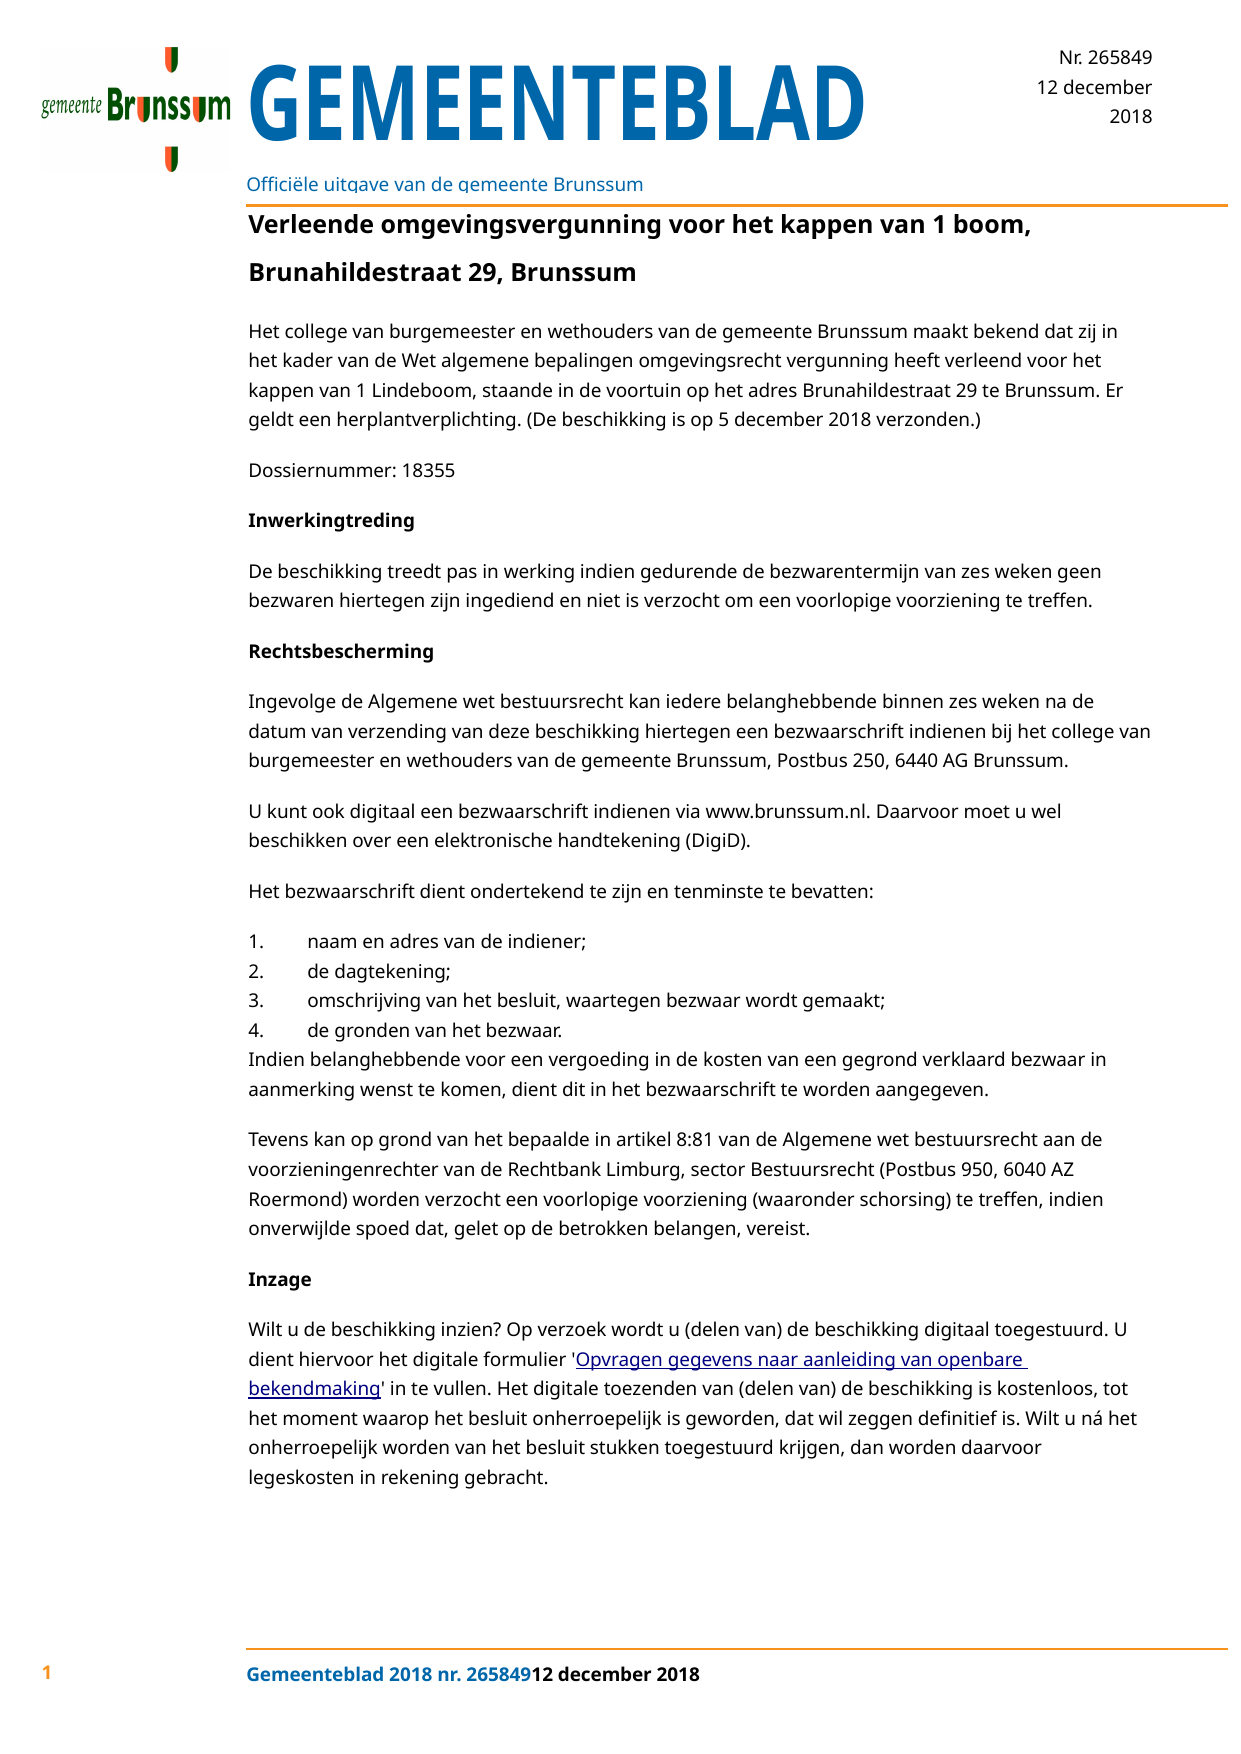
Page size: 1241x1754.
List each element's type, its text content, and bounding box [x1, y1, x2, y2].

text U kunt ook digitaal een bezwaarschrift indienen via www.brunssum.nl. Daarvoor moet u wel beschikken over een elektronische handtekening (DigiD). [248, 798, 1152, 853]
text Rechtsbescherming [248, 638, 1152, 664]
list de gronden van het bezwaar. [248, 1017, 1152, 1043]
list de dagtekening; [248, 958, 1152, 984]
text Wilt u de beschikking inzien? Op verzoek wordt u (delen van) de beschikking digitaal toegestuurd. U dient hiervoor het digitale formulier 'Opvragen gegevens naar aanleiding van openbare bekendmaking' in te vullen. Het digitale toezenden van (delen van) de beschikking is kostenloos, tot het moment waarop het besluit onherroepelijk is geworden, dat wil zeggen definitief is. Wilt u ná het onherroepelijk worden van het besluit stukken toegestuurd krijgen, dan worden daarvoor legeskosten in rekening gebracht. [248, 1316, 1152, 1490]
picture [41, 47, 231, 172]
text De beschikking treedt pas in werking indien gedurende de bezwarentermijn van zes weken geen bezwaren hiertegen zijn ingediend en niet is verzocht om een voorlopige voorziening te treffen. [248, 558, 1152, 613]
text Inwerkingtreding [248, 507, 1152, 533]
text Dossiernummer: 18355 [248, 457, 1152, 483]
text Indien belanghebbende voor een vergoeding in de kosten van een gegrond verklaard bezwaar in aanmerking wenst te komen, dient dit in het bezwaarschrift te worden aangegeven. [248, 1047, 1152, 1102]
text Ingevolge de Algemene wet bestuursrecht kan iedere belanghebbende binnen zes weken na de datum van verzending van deze beschikking hiertegen een bezwaarschrift indienen bij het college van burgemeester en wethouders van de gemeente Brunssum, Postbus 250, 6440 AG Brunssum. [248, 688, 1152, 773]
text Inzage [248, 1266, 1152, 1292]
text Tevens kan op grond van het bepaalde in artikel 8:81 van de Algemene wet bestuursrecht aan de voorzieningenrechter van de Rechtbank Limburg, sector Bestuursrecht (Postbus 950, 6040 AZ Roermond) worden verzocht een voorlopige voorziening (waaronder schorsing) te treffen, indien onverwijlde spoed dat, gelet op de betrokken belangen, vereist. [248, 1127, 1152, 1241]
text Het college van burgemeester en wethouders van de gemeente Brunssum maakt bekend dat zij in het kader van de Wet algemene bepalingen omgevingsrecht vergunning heeft verleend voor het kappen van 1 Lindeboom, staande in de voortuin op het adres Brunahildestraat 29 te Brunssum. Er geldt een herplantverplichting. (De beschikking is op 5 december 2018 verzonden.) [248, 318, 1152, 432]
list omschrijving van het besluit, waartegen bezwaar wordt gemaakt; [248, 987, 1152, 1013]
list naam en adres van de indiener; [248, 928, 1152, 954]
text Verleende omgevingsvergunning voor het kappen van 1 boom, Brunahildestraat 29, Brunssum [248, 207, 1152, 288]
text Het bezwaarschrift dient ondertekend te zijn en tenminste te bevatten: [248, 878, 1152, 904]
